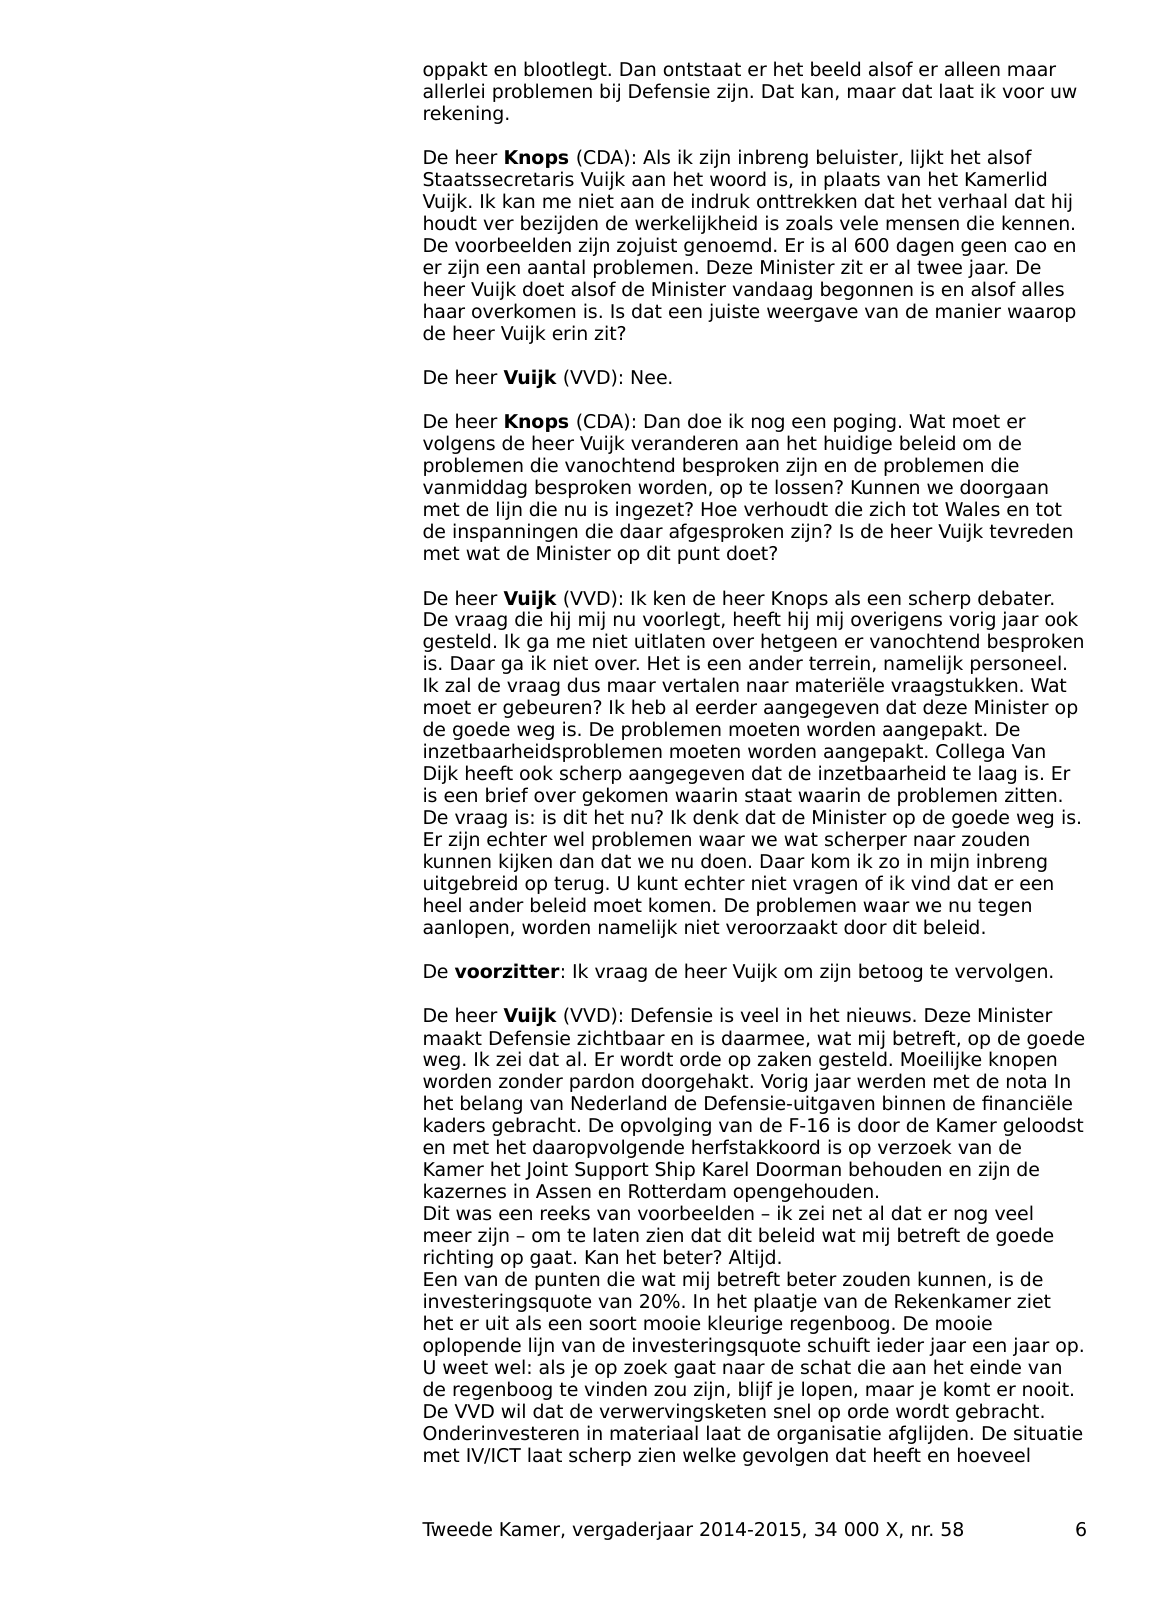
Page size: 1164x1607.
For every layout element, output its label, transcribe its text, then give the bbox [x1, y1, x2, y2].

text De VVD wil dat de verwervingsketen snel op orde wordt gebracht. Onderinvesteren in materiaal laat de organisatie afglijden. De situatie met IV/ICT laat scherp zien welke gevolgen dat heeft en hoeveel [422, 1401, 1087, 1467]
text De heer Knops (CDA): Als ik zijn inbreng beluister, lijkt het alsof Staatssecretaris Vuijk aan het woord is, in plaats van het Kamerlid Vuijk. Ik kan me niet aan de indruk onttrekken dat het verhaal dat hij houdt ver bezijden de werkelijkheid is zoals vele mensen die kennen. De voorbeelden zijn zojuist genoemd. Er is al 600 dagen geen cao en er zijn een aantal problemen. Deze Minister zit er al twee jaar. De heer Vuijk doet alsof de Minister vandaag begonnen is en alsof alles haar overkomen is. Is dat een juiste weergave van de manier waarop de heer Vuijk erin zit? [422, 147, 1087, 345]
text Een van de punten die wat mij betreft beter zouden kunnen, is de investeringsquote van 20%. In het plaatje van de Rekenkamer ziet het er uit als een soort mooie kleurige regenboog. De mooie oplopende lijn van de investeringsquote schuift ieder jaar een jaar op. U weet wel: als je op zoek gaat naar de schat die aan het einde van de regenboog te vinden zou zijn, blijf je lopen, maar je komt er nooit. [422, 1269, 1087, 1401]
text De heer Vuijk (VVD): Ik ken de heer Knops als een scherp debater. De vraag die hij mij nu voorlegt, heeft hij mij overigens vorig jaar ook gesteld. Ik ga me niet uitlaten over hetgeen er vanochtend besproken is. Daar ga ik niet over. Het is een ander terrein, namelijk personeel. Ik zal de vraag dus maar vertalen naar materiële vraagstukken. Wat moet er gebeuren? Ik heb al eerder aangegeven dat deze Minister op de goede weg is. De problemen moeten worden aangepakt. De inzetbaarheidsproblemen moeten worden aangepakt. Collega Van Dijk heeft ook scherp aangegeven dat de inzetbaarheid te laag is. Er is een brief over gekomen waarin staat waarin de problemen zitten. De vraag is: is dit het nu? Ik denk dat de Minister op de goede weg is. Er zijn echter wel problemen waar we wat scherper naar zouden kunnen kijken dan dat we nu doen. Daar kom ik zo in mijn inbreng uitgebreid op terug. U kunt echter niet vragen of ik vind dat er een heel ander beleid moet komen. De problemen waar we nu tegen aanlopen, worden namelijk niet veroorzaakt door dit beleid. [422, 587, 1087, 939]
text De heer Vuijk (VVD): Nee. [422, 367, 1087, 389]
text De heer Knops (CDA): Dan doe ik nog een poging. Wat moet er volgens de heer Vuijk veranderen aan het huidige beleid om de problemen die vanochtend besproken zijn en de problemen die vanmiddag besproken worden, op te lossen? Kunnen we doorgaan met de lijn die nu is ingezet? Hoe verhoudt die zich tot Wales en tot de inspanningen die daar afgesproken zijn? Is de heer Vuijk tevreden met wat de Minister op dit punt doet? [422, 411, 1087, 565]
text De heer Vuijk (VVD): Defensie is veel in het nieuws. Deze Minister maakt Defensie zichtbaar en is daarmee, wat mij betreft, op de goede weg. Ik zei dat al. Er wordt orde op zaken gesteld. Moeilijke knopen worden zonder pardon doorgehakt. Vorig jaar werden met de nota In het belang van Nederland de Defensie-uitgaven binnen de financiële kaders gebracht. De opvolging van de F-16 is door de Kamer geloodst en met het daaropvolgende herfstakkoord is op verzoek van de Kamer het Joint Support Ship Karel Doorman behouden en zijn de kazernes in Assen en Rotterdam opengehouden. [422, 1005, 1087, 1203]
text oppakt en blootlegt. Dan ontstaat er het beeld alsof er alleen maar allerlei problemen bij Defensie zijn. Dat kan, maar dat laat ik voor uw rekening. [422, 59, 1087, 125]
text De voorzitter: Ik vraag de heer Vuijk om zijn betoog te vervolgen. [422, 961, 1087, 983]
text Dit was een reeks van voorbeelden – ik zei net al dat er nog veel meer zijn – om te laten zien dat dit beleid wat mij betreft de goede richting op gaat. Kan het beter? Altijd. [422, 1203, 1087, 1269]
